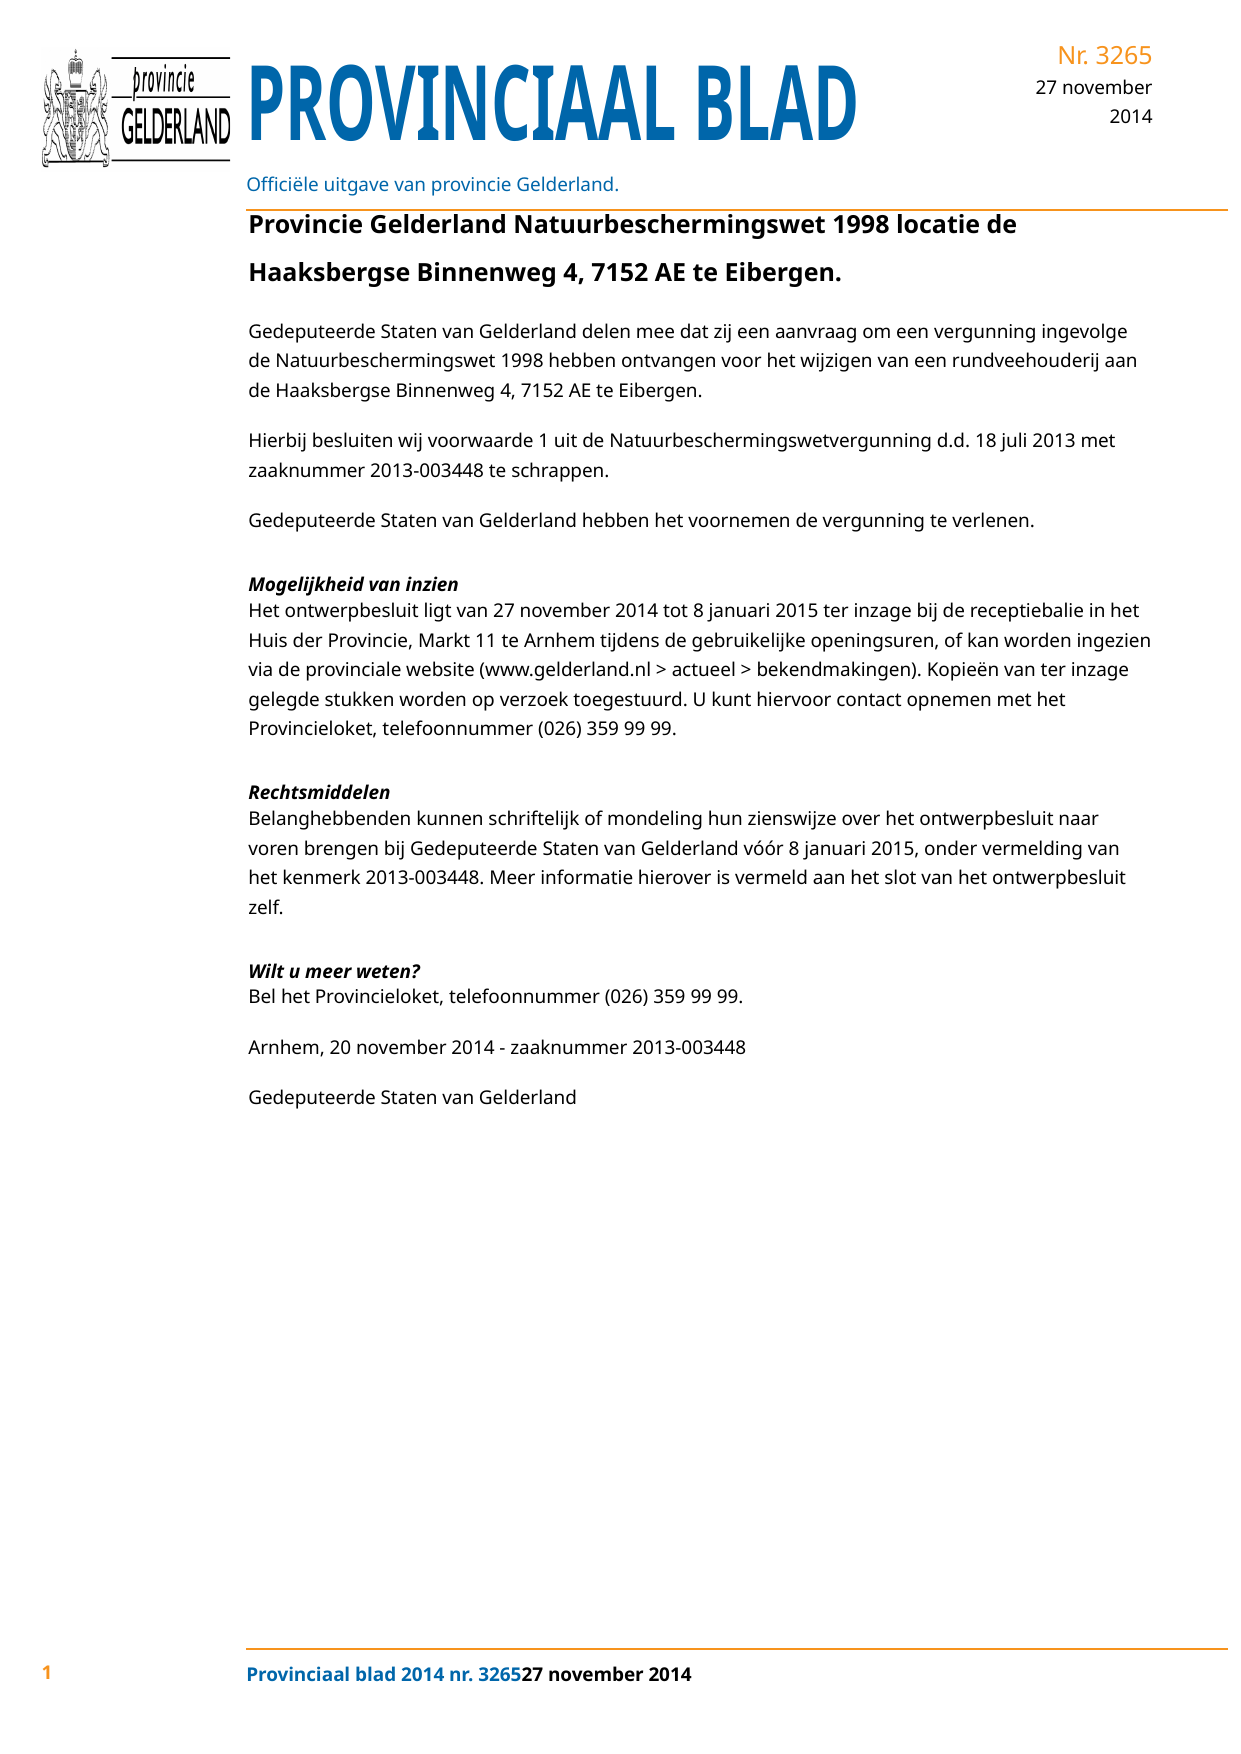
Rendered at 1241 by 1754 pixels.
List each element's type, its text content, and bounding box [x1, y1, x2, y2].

text Provincie Gelderland Natuurbeschermingswet 1998 locatie de Haaksbergse Binnenweg 4, 7152 AE te Eibergen. [248, 211, 1152, 288]
text Gedeputeerde Staten van Gelderland delen mee dat zij een aanvraag om een vergunning ingevolge de Natuurbeschermingswet 1998 hebben ontvangen voor het wijzigen van een rundveehouderij aan de Haaksbergse Binnenweg 4, 7152 AE te Eibergen. [248, 318, 1152, 403]
text Arnhem, 20 november 2014 - zaaknummer 2013-003448 [248, 1034, 1152, 1060]
text Gedeputeerde Staten van Gelderland [248, 1084, 1152, 1110]
text Mogelijkheid van inzien [248, 571, 1152, 597]
text Gedeputeerde Staten van Gelderland hebben het voornemen de vergunning te verlenen. [248, 507, 1152, 533]
text Bel het Provincieloket, telefoonnummer (026) 359 99 99. [248, 984, 1152, 1009]
text Het ontwerpbesluit ligt van 27 november 2014 tot 8 januari 2015 ter inzage bij de receptiebalie in het Huis der Provincie, Markt 11 te Arnhem tijdens de gebruikelijke openingsuren, of kan worden ingezien via de provinciale website (www.gelderland.nl > actueel > bekendmakingen). Kopieën van ter inzage gelegde stukken worden op verzoek toegestuurd. U kunt hiervoor contact opnemen met het Provincieloket, telefoonnummer (026) 359 99 99. [248, 597, 1152, 741]
text Wilt u meer weten? [248, 958, 1152, 984]
text Hierbij besluiten wij voorwaarde 1 uit de Natuurbeschermingswetvergunning d.d. 18 juli 2013 met zaaknummer 2013-003448 te schrappen. [248, 427, 1152, 483]
picture [41, 47, 231, 172]
text Belanghebbenden kunnen schriftelijk of mondeling hun zienswijze over het ontwerpbesluit naar voren brengen bij Gedeputeerde Staten van Gelderland vóór 8 januari 2015, onder vermelding van het kenmerk 2013-003448. Meer informatie hierover is vermeld aan het slot van het ontwerpbesluit zelf. [248, 805, 1152, 920]
text Rechtsmiddelen [248, 779, 1152, 805]
